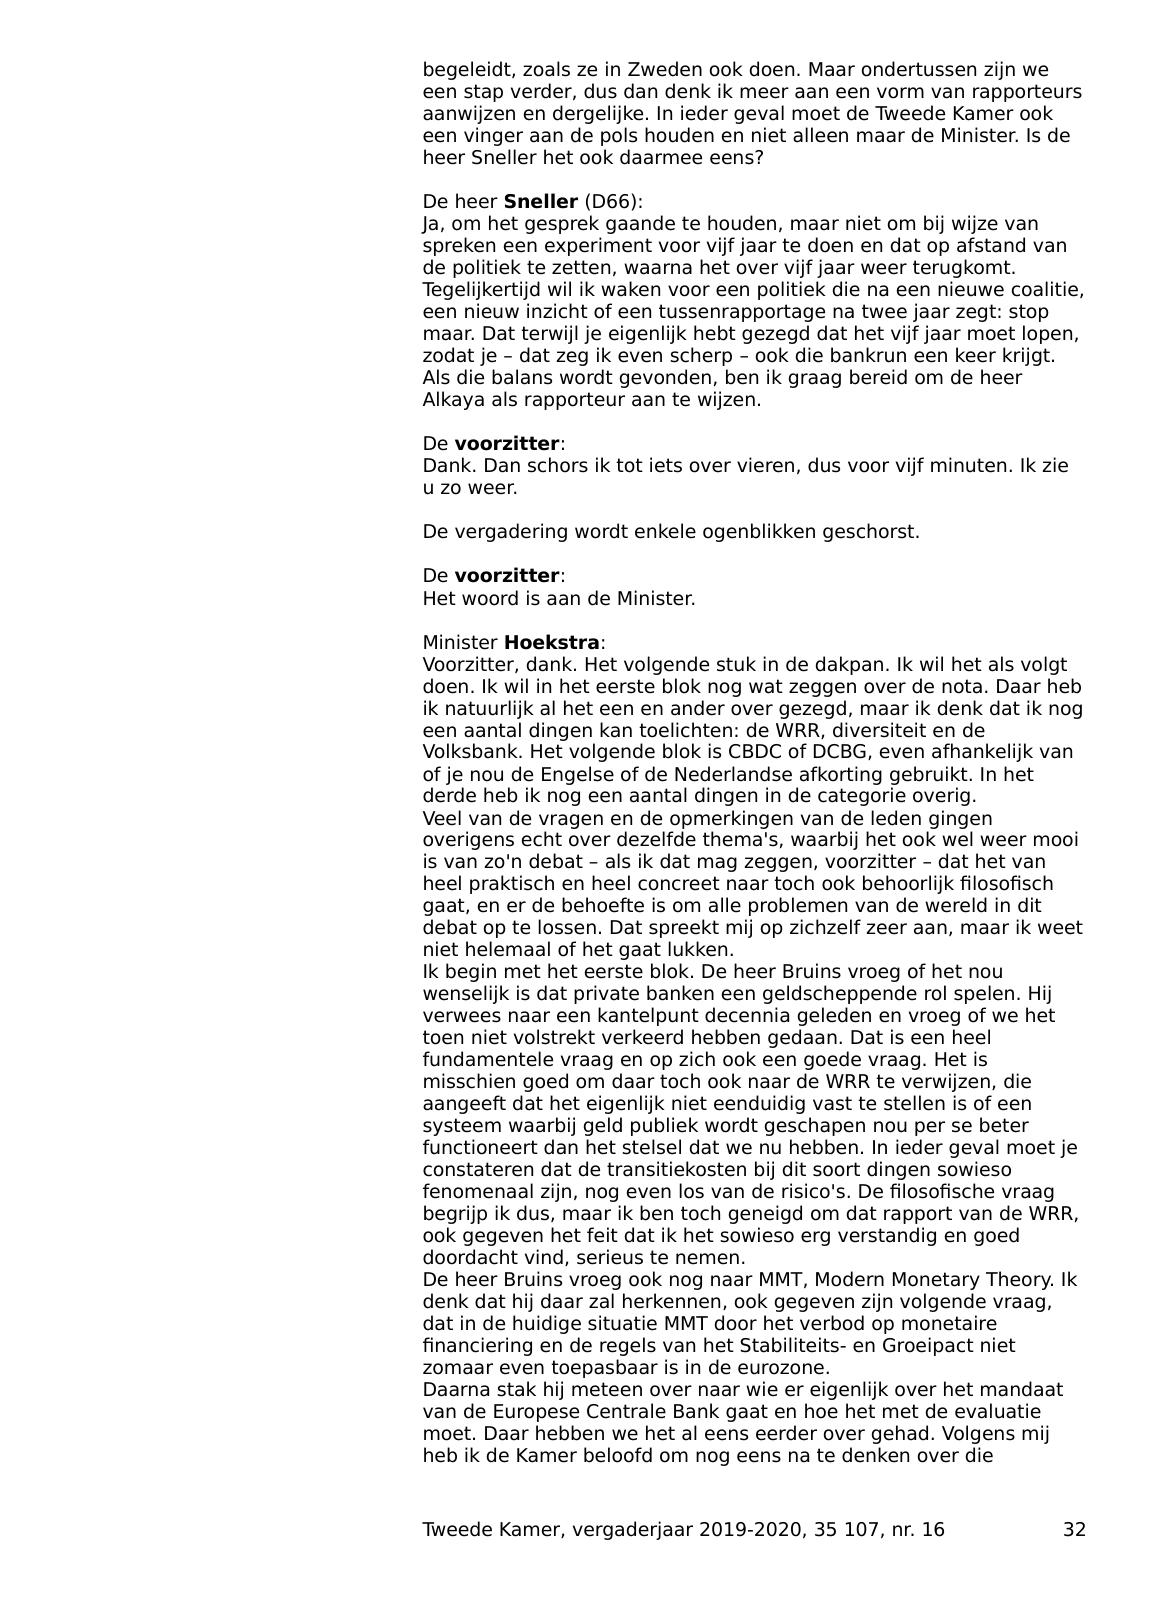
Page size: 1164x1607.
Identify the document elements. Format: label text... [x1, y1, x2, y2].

text Ja, om het gesprek gaande te houden, maar niet om bij wijze van spreken een experiment voor vijf jaar te doen en dat op afstand van de politiek te zetten, waarna het over vijf jaar weer terugkomt. Tegelijkertijd wil ik waken voor een politiek die na een nieuwe coalitie, een nieuw inzicht of een tussenrapportage na twee jaar zegt: stop maar. Dat terwijl je eigenlijk hebt gezegd dat het vijf jaar moet lopen, zodat je – dat zeg ik even scherp – ook die bankrun een keer krijgt. Als die balans wordt gevonden, ben ik graag bereid om de heer Alkaya als rapporteur aan te wijzen. [422, 213, 1087, 411]
text Ik begin met het eerste blok. De heer Bruins vroeg of het nou wenselijk is dat private banken een geldscheppende rol spelen. Hij verwees naar een kantelpunt decennia geleden en vroeg of we het toen niet volstrekt verkeerd hebben gedaan. Dat is een heel fundamentele vraag en op zich ook een goede vraag. Het is misschien goed om daar toch ook naar de WRR te verwijzen, die aangeeft dat het eigenlijk niet eenduidig vast te stellen is of een systeem waarbij geld publiek wordt geschapen nou per se beter functioneert dan het stelsel dat we nu hebben. In ieder geval moet je constateren dat de transitiekosten bij dit soort dingen sowieso fenomenaal zijn, nog even los van de risico's. De filosofische vraag begrijp ik dus, maar ik ben toch geneigd om dat rapport van de WRR, ook gegeven het feit dat ik het sowieso erg verstandig en goed doordacht vind, serieus te nemen. [422, 961, 1087, 1269]
text De heer Bruins vroeg ook nog naar MMT, Modern Monetary Theory. Ik denk dat hij daar zal herkennen, ook gegeven zijn volgende vraag, dat in de huidige situatie MMT door het verbod op monetaire financiering en de regels van het Stabiliteits- en Groeipact niet zomaar even toepasbaar is in de eurozone. [422, 1269, 1087, 1379]
text De voorzitter: [422, 433, 1087, 455]
text Dank. Dan schors ik tot iets over vieren, dus voor vijf minuten. Ik zie u zo weer. [422, 455, 1087, 499]
text begeleidt, zoals ze in Zweden ook doen. Maar ondertussen zijn we een stap verder, dus dan denk ik meer aan een vorm van rapporteurs aanwijzen en dergelijke. In ieder geval moet de Tweede Kamer ook een vinger aan de pols houden en niet alleen maar de Minister. Is de heer Sneller het ook daarmee eens? [422, 59, 1087, 169]
text Minister Hoekstra: [422, 632, 1087, 653]
text Daarna stak hij meteen over naar wie er eigenlijk over het mandaat van de Europese Centrale Bank gaat en hoe het met de evaluatie moet. Daar hebben we het al eens eerder over gehad. Volgens mij heb ik de Kamer beloofd om nog eens na te denken over die [422, 1379, 1087, 1467]
text Veel van de vragen en de opmerkingen van de leden gingen overigens echt over dezelfde thema's, waarbij het ook wel weer mooi is van zo'n debat – als ik dat mag zeggen, voorzitter – dat het van heel praktisch en heel concreet naar toch ook behoorlijk filosofisch gaat, en er de behoefte is om alle problemen van de wereld in dit debat op te lossen. Dat spreekt mij op zichzelf zeer aan, maar ik weet niet helemaal of het gaat lukken. [422, 807, 1087, 961]
text De voorzitter: [422, 565, 1087, 587]
text Voorzitter, dank. Het volgende stuk in de dakpan. Ik wil het als volgt doen. Ik wil in het eerste blok nog wat zeggen over de nota. Daar heb ik natuurlijk al het een en ander over gezegd, maar ik denk dat ik nog een aantal dingen kan toelichten: de WRR, diversiteit en de Volksbank. Het volgende blok is CBDC of DCBG, even afhankelijk van of je nou de Engelse of de Nederlandse afkorting gebruikt. In het derde heb ik nog een aantal dingen in de categorie overig. [422, 653, 1087, 807]
text De heer Sneller (D66): [422, 191, 1087, 213]
text Het woord is aan de Minister. [422, 587, 1087, 609]
text De vergadering wordt enkele ogenblikken geschorst. [422, 521, 1087, 543]
